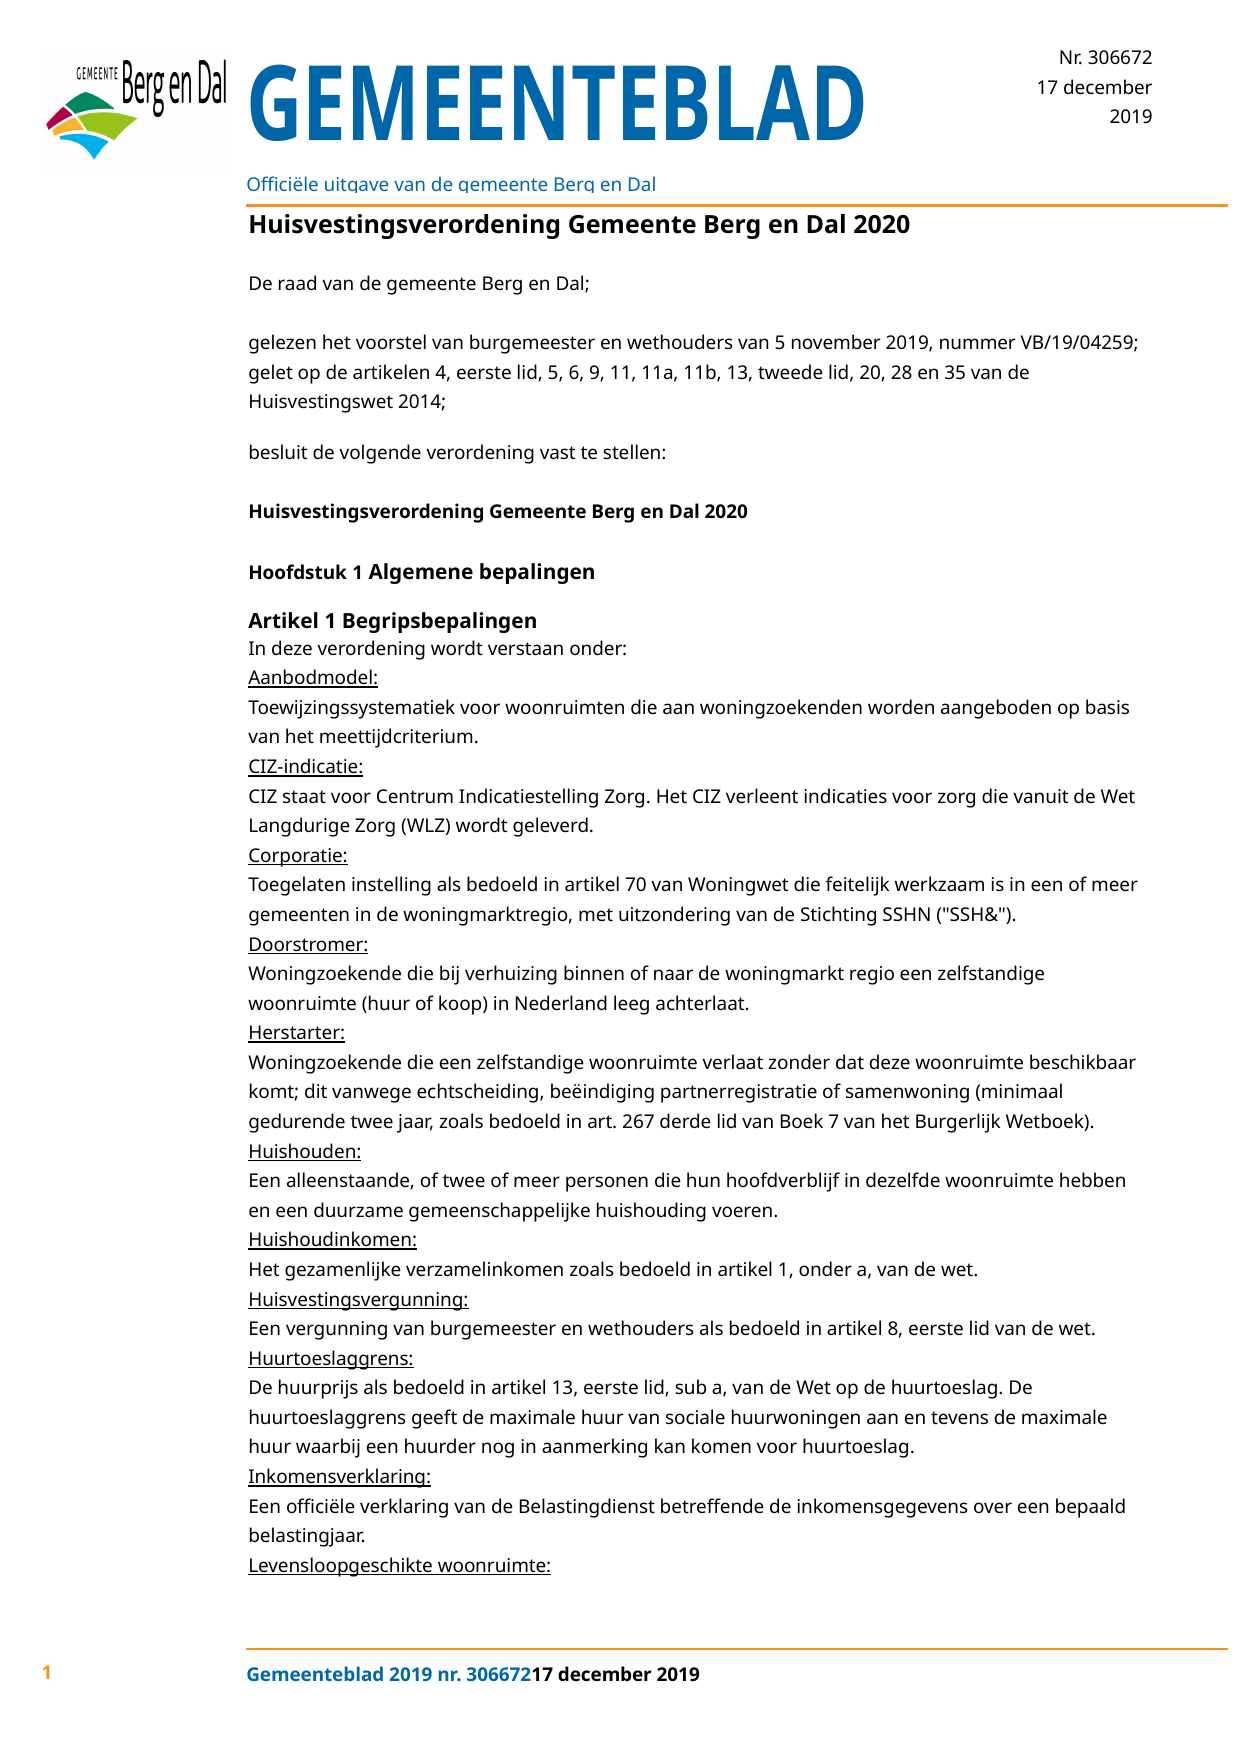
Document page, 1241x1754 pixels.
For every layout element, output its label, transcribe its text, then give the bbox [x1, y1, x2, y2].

text Aanbodmodel: [248, 664, 1152, 690]
text In deze verordening wordt verstaan onder: [248, 635, 1152, 661]
text Woningzoekende die bij verhuizing binnen of naar de woningmarkt regio een zelfstandige woonruimte (huur of koop) in Nederland leeg achterlaat. [248, 960, 1152, 1016]
text Huishouden: [248, 1138, 1152, 1164]
text CIZ staat voor Centrum Indicatiestelling Zorg. Het CIZ verleent indicaties voor zorg die vanuit de Wet Langdurige Zorg (WLZ) wordt geleverd. [248, 783, 1152, 838]
text Hoofdstuk 1 Algemene bepalingen [248, 557, 1152, 586]
text Herstarter: [248, 1019, 1152, 1045]
text gelezen het voorstel van burgemeester en wethouders van 5 november 2019, nummer VB/19/04259; [248, 329, 1152, 355]
text Huishoudinkomen: [248, 1227, 1152, 1252]
text De raad van de gemeente Berg en Dal; [248, 270, 1152, 296]
text Corporatie: [248, 842, 1152, 868]
text Huisvestingsvergunning: [248, 1286, 1152, 1312]
text besluit de volgende verordening vast te stellen: [248, 439, 1152, 465]
text gelet op de artikelen 4, eerste lid, 5, 6, 9, 11, 11a, 11b, 13, tweede lid, 20, 28 en 35 van de Huisvestingswet 2014; [248, 359, 1152, 414]
text Een vergunning van burgemeester en wethouders als bedoeld in artikel 8, eerste lid van de wet. [248, 1315, 1152, 1341]
text Artikel 1 Begripsbepalingen [248, 607, 1152, 635]
text Huisvestingsverordening Gemeente Berg en Dal 2020 [248, 207, 1152, 241]
text CIZ-indicatie: [248, 753, 1152, 779]
text Huurtoeslaggrens: [248, 1345, 1152, 1371]
text Levensloopgeschikte woonruimte: [248, 1552, 1152, 1578]
text Een alleenstaande, of twee of meer personen die hun hoofdverblijf in dezelfde woonruimte hebben en een duurzame gemeenschappelijke huishouding voeren. [248, 1167, 1152, 1223]
text De huurprijs als bedoeld in artikel 13, eerste lid, sub a, van de Wet op de huurtoeslag. De huurtoeslaggrens geeft de maximale huur van sociale huurwoningen aan en tevens de maximale huur waarbij een huurder nog in aanmerking kan komen voor huurtoeslag. [248, 1374, 1152, 1459]
text Toewijzingssystematiek voor woonruimten die aan woningzoekenden worden aangeboden op basis van het meettijdcriterium. [248, 694, 1152, 749]
text Woningzoekende die een zelfstandige woonruimte verlaat zonder dat deze woonruimte beschikbaar komt; dit vanwege echtscheiding, beëindiging partnerregistratie of samenwoning (minimaal gedurende twee jaar, zoals bedoeld in art. 267 derde lid van Boek 7 van het Burgerlijk Wetboek). [248, 1049, 1152, 1134]
text Het gezamenlijke verzamelinkomen zoals bedoeld in artikel 1, onder a, van de wet. [248, 1256, 1152, 1282]
text Doorstromer: [248, 931, 1152, 957]
text Een officiële verklaring van de Belastingdienst betreffende de inkomensgegevens over een bepaald belastingjaar. [248, 1493, 1152, 1548]
text Toegelaten instelling als bedoeld in artikel 70 van Woningwet die feitelijk werkzaam is in een of meer gemeenten in de woningmarktregio, met uitzondering van de Stichting SSHN ("SSH&"). [248, 872, 1152, 927]
picture [41, 47, 231, 172]
text Huisvestingsverordening Gemeente Berg en Dal 2020 [248, 498, 1152, 524]
text Inkomensverklaring: [248, 1463, 1152, 1489]
